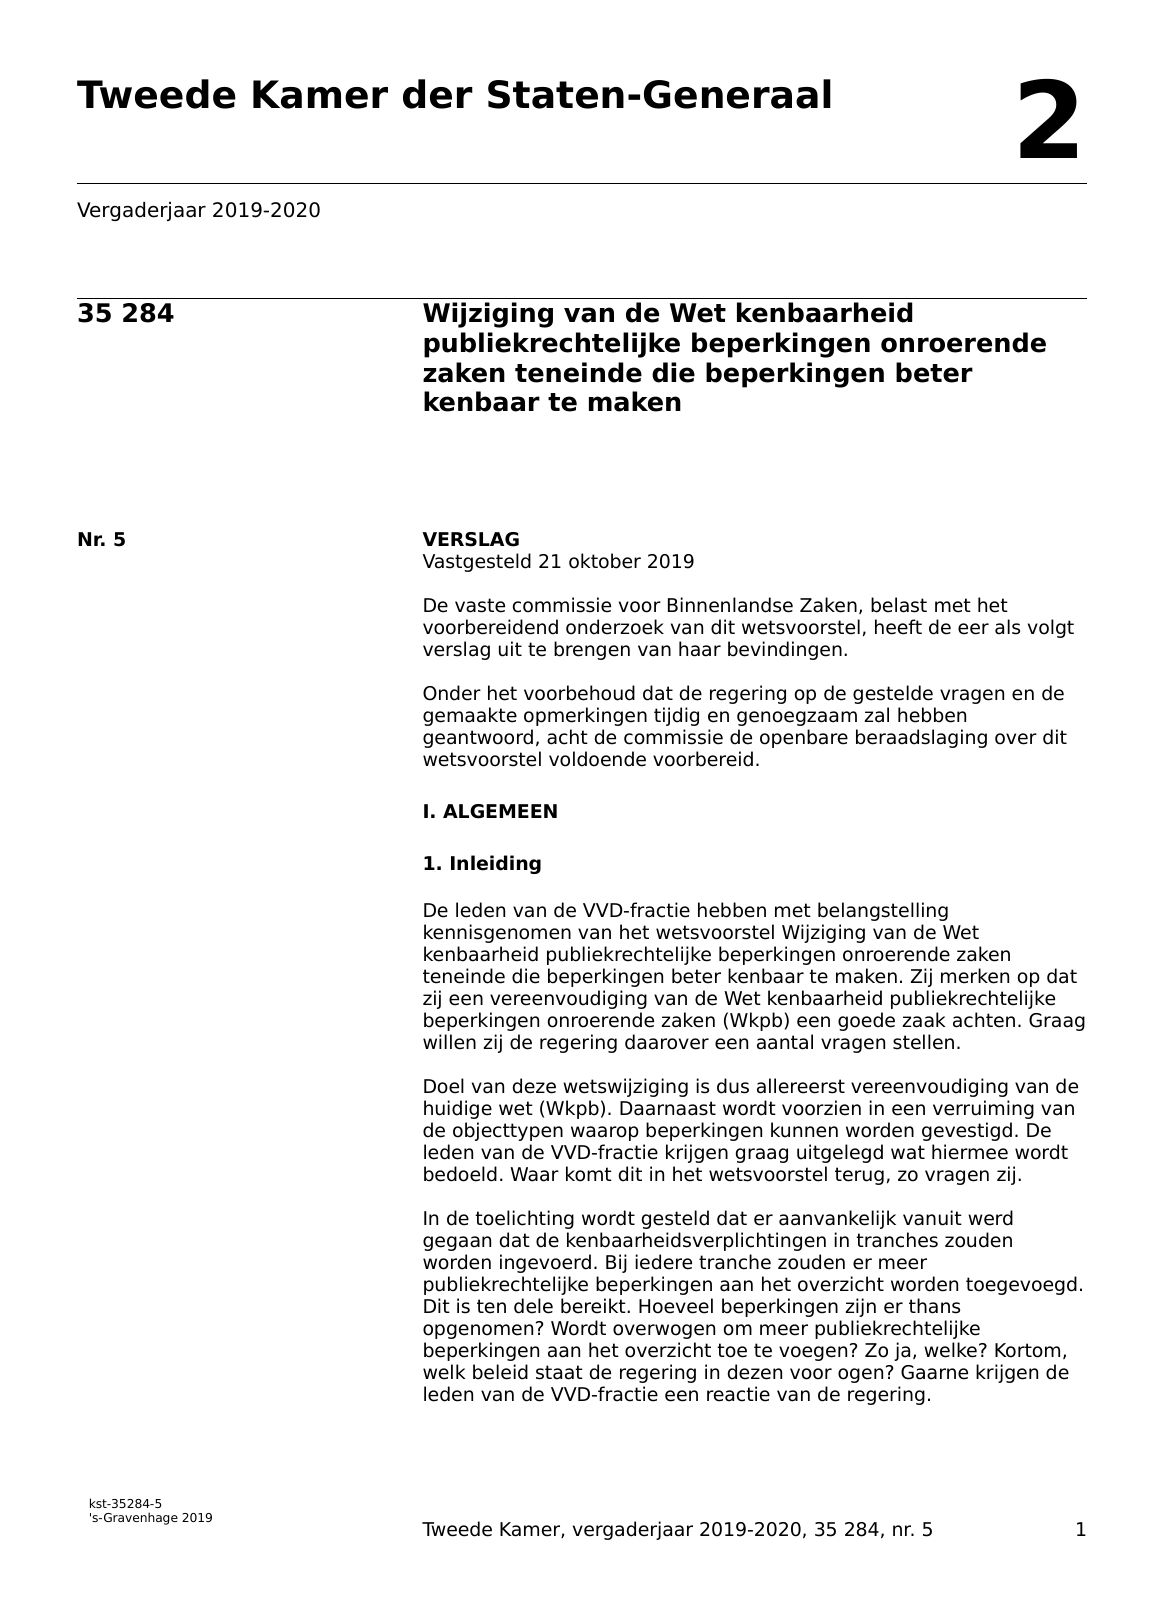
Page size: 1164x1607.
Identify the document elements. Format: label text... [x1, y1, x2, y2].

subtitle 1. Inleiding [422, 853, 1087, 875]
text In de toelichting wordt gesteld dat er aanvankelijk vanuit werd gegaan dat de kenbaarheidsverplichtingen in tranches zouden worden ingevoerd. Bij iedere tranche zouden er meer publiekrechtelijke beperkingen aan het overzicht worden toegevoegd. Dit is ten dele bereikt. Hoeveel beperkingen zijn er thans opgenomen? Wordt overwogen om meer publiekrechtelijke beperkingen aan het overzicht toe te voegen? Zo ja, welke? Kortom, welk beleid staat de regering in dezen voor ogen? Gaarne krijgen de leden van de VVD-fractie een reactie van de regering. [422, 1208, 1087, 1406]
subtitle 35 284 Wijziging van de Wet kenbaarheid publiekrechtelijke beperkingen onroerende zaken teneinde die beperkingen beter kenbaar te maken [77, 299, 1087, 418]
text kst-35284-5 [88, 1497, 323, 1511]
text Doel van deze wetswijziging is dus allereerst vereenvoudiging van de huidige wet (Wkpb). Daarnaast wordt voorzien in een verruiming van de objecttypen waarop beperkingen kunnen worden gevestigd. De leden van de VVD-fractie krijgen graag uitgelegd wat hiermee wordt bedoeld. Waar komt dit in het wetsvoorstel terug, zo vragen zij. [422, 1076, 1087, 1186]
subtitle I. ALGEMEEN [422, 801, 1087, 823]
table_cell Vergaderjaar 2019-2020 [77, 184, 1087, 298]
text Vastgesteld 21 oktober 2019 [422, 551, 1087, 573]
table_header 2 [886, 59, 1087, 183]
subtitle Nr. 5 VERSLAG [77, 529, 1087, 551]
table_header Tweede Kamer der Staten-Generaal [77, 59, 886, 183]
text Onder het voorbehoud dat de regering op de gestelde vragen en de gemaakte opmerkingen tijdig en genoegzaam zal hebben geantwoord, acht de commissie de openbare beraadslaging over dit wetsvoorstel voldoende voorbereid. [422, 683, 1087, 771]
text De leden van de VVD-fractie hebben met belangstelling kennisgenomen van het wetsvoorstel Wijziging van de Wet kenbaarheid publiekrechtelijke beperkingen onroerende zaken teneinde die beperkingen beter kenbaar te maken. Zij merken op dat zij een vereenvoudiging van de Wet kenbaarheid publiekrechtelijke beperkingen onroerende zaken (Wkpb) een goede zaak achten. Graag willen zij de regering daarover een aantal vragen stellen. [422, 900, 1087, 1054]
text De vaste commissie voor Binnenlandse Zaken, belast met het voorbereidend onderzoek van dit wetsvoorstel, heeft de eer als volgt verslag uit te brengen van haar bevindingen. [422, 595, 1087, 661]
text 's-Gravenhage 2019 [88, 1511, 323, 1525]
